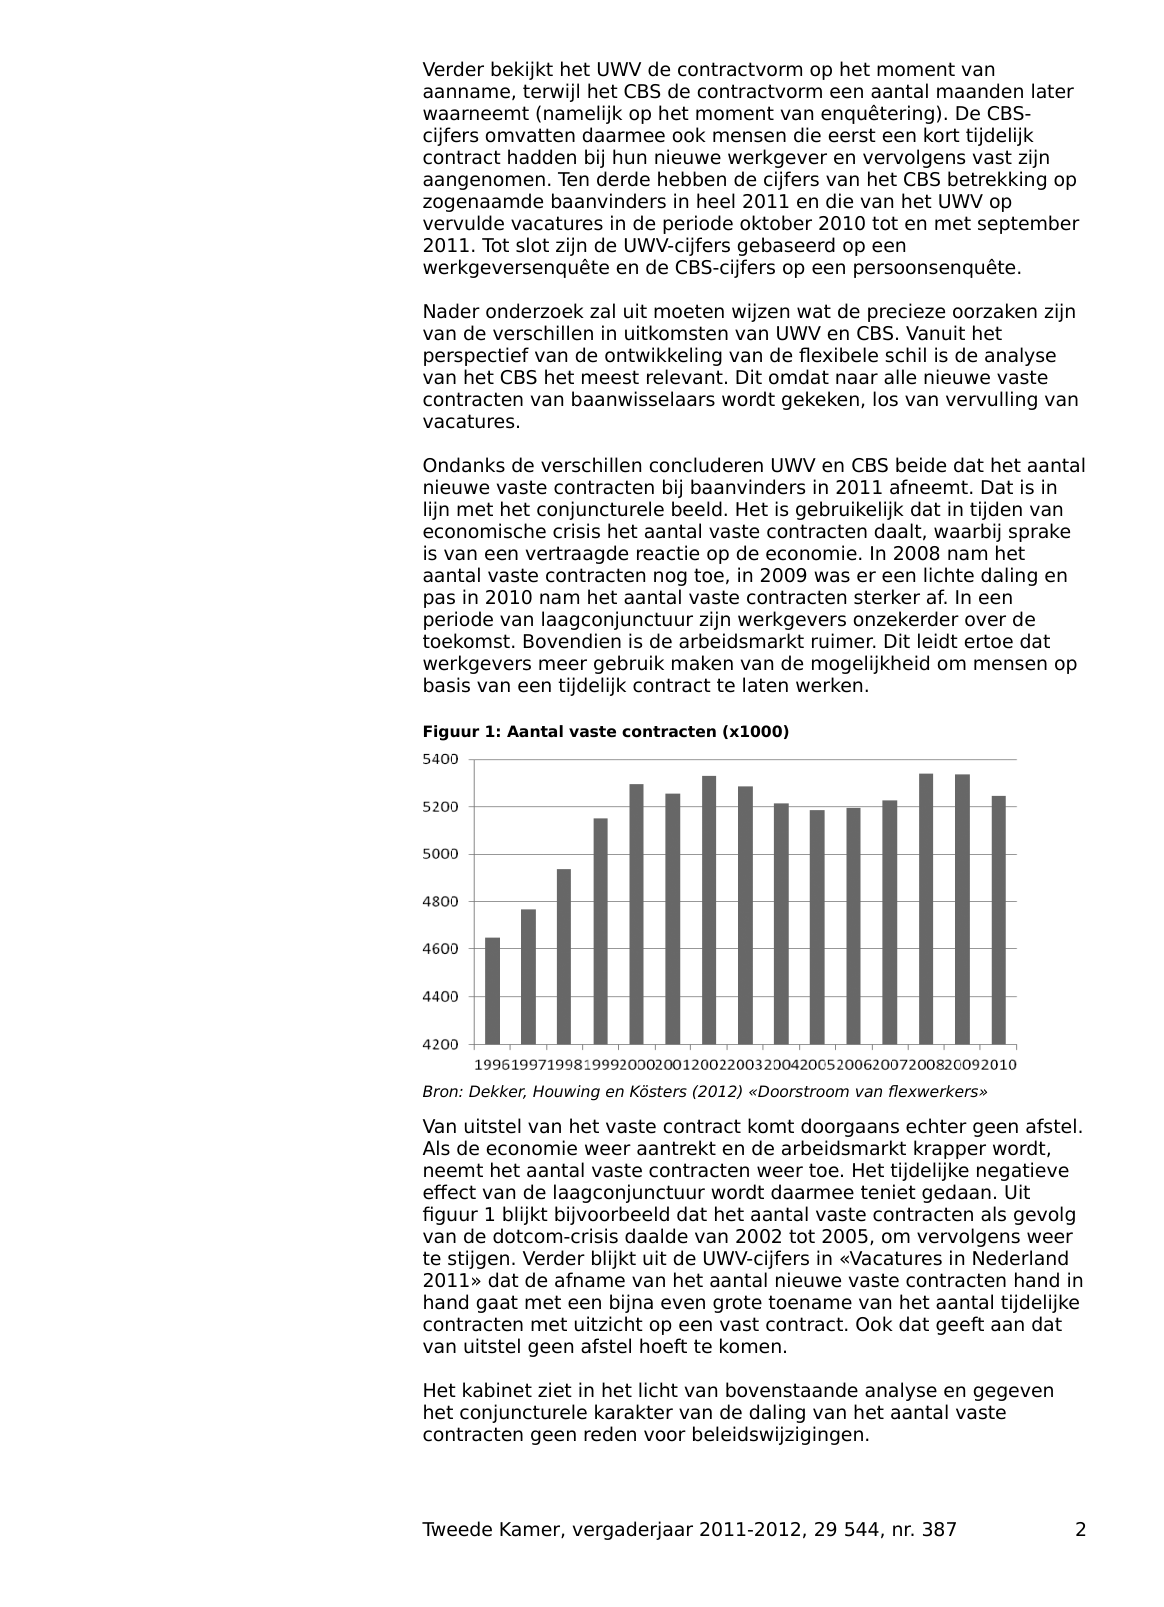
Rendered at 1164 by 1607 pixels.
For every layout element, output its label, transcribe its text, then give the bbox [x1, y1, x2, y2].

text Van uitstel van het vaste contract komt doorgaans echter geen afstel. Als de economie weer aantrekt en de arbeidsmarkt krapper wordt, neemt het aantal vaste contracten weer toe. Het tijdelijke negatieve effect van de laagconjunctuur wordt daarmee teniet gedaan. Uit figuur 1 blijkt bijvoorbeeld dat het aantal vaste contracten als gevolg van de dotcom-crisis daalde van 2002 tot 2005, om vervolgens weer te stijgen. Verder blijkt uit de UWV-cijfers in «Vacatures in Nederland 2011» dat de afname van het aantal nieuwe vaste contracten hand in hand gaat met een bijna even grote toename van het aantal tijdelijke contracten met uitzicht op een vast contract. Ook dat geeft aan dat van uitstel geen afstel hoeft te komen. [422, 1116, 1087, 1358]
text Figuur 1: Aantal vaste contracten (x1000) [422, 723, 1019, 741]
text Verder bekijkt het UWV de contractvorm op het moment van aanname, terwijl het CBS de contractvorm een aantal maanden later waarneemt (namelijk op het moment van enquêtering). De CBS-cijfers omvatten daarmee ook mensen die eerst een kort tijdelijk contract hadden bij hun nieuwe werkgever en vervolgens vast zijn aangenomen. Ten derde hebben de cijfers van het CBS betrekking op zogenaamde baanvinders in heel 2011 en die van het UWV op vervulde vacatures in de periode oktober 2010 tot en met september 2011. Tot slot zijn de UWV-cijfers gebaseerd op een werkgeversenquête en de CBS-cijfers op een persoonsenquête. [422, 59, 1087, 279]
text Ondanks de verschillen concluderen UWV en CBS beide dat het aantal nieuwe vaste contracten bij baanvinders in 2011 afneemt. Dat is in lijn met het conjuncturele beeld. Het is gebruikelijk dat in tijden van economische crisis het aantal vaste contracten daalt, waarbij sprake is van een vertraagde reactie op de economie. In 2008 nam het aantal vaste contracten nog toe, in 2009 was er een lichte daling en pas in 2010 nam het aantal vaste contracten sterker af. In een periode van laagconjunctuur zijn werkgevers onzekerder over de toekomst. Bovendien is de arbeidsmarkt ruimer. Dit leidt ertoe dat werkgevers meer gebruik maken van de mogelijkheid om mensen op basis van een tijdelijk contract te laten werken. [422, 455, 1087, 697]
text Het kabinet ziet in het licht van bovenstaande analyse en gegeven het conjuncturele karakter van de daling van het aantal vaste contracten geen reden voor beleidswijzigingen. [422, 1380, 1087, 1446]
picture [422, 752, 1019, 1072]
text Bron: Dekker, Houwing en Kösters (2012) «Doorstroom van flexwerkers» [422, 1083, 1019, 1102]
text Nader onderzoek zal uit moeten wijzen wat de precieze oorzaken zijn van de verschillen in uitkomsten van UWV en CBS. Vanuit het perspectief van de ontwikkeling van de flexibele schil is de analyse van het CBS het meest relevant. Dit omdat naar alle nieuwe vaste contracten van baanwisselaars wordt gekeken, los van vervulling van vacatures. [422, 301, 1087, 433]
